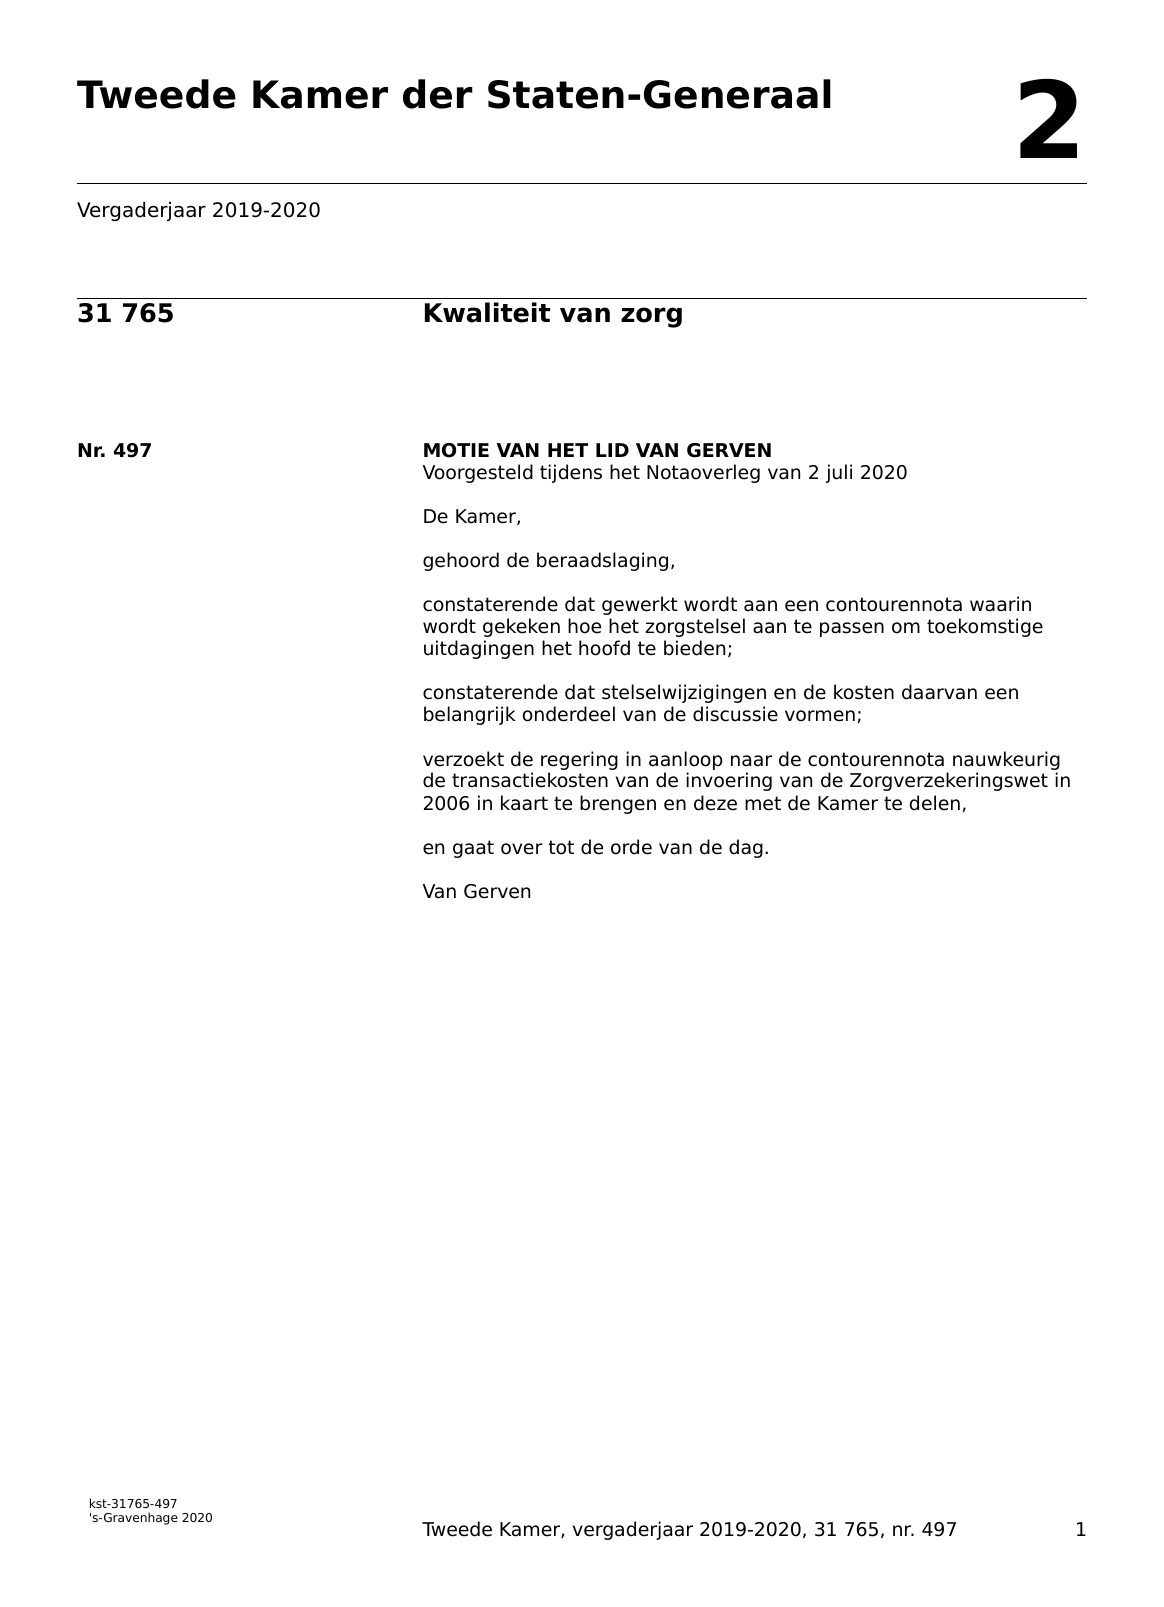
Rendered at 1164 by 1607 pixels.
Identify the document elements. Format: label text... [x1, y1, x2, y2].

text 's-Gravenhage 2020 [88, 1511, 323, 1525]
text en gaat over tot de orde van de dag. [422, 837, 1087, 858]
text kst-31765-497 [88, 1497, 323, 1511]
subtitle Nr. 497 MOTIE VAN HET LID VAN GERVEN [77, 440, 1087, 462]
subtitle 31 765 Kwaliteit van zorg [77, 299, 1087, 329]
table_header 2 [886, 59, 1087, 183]
table_header Tweede Kamer der Staten-Generaal [77, 59, 886, 183]
text constaterende dat gewerkt wordt aan een contourennota waarin wordt gekeken hoe het zorgstelsel aan te passen om toekomstige uitdagingen het hoofd te bieden; [422, 594, 1087, 660]
text gehoord de beraadslaging, [422, 550, 1087, 572]
text De Kamer, [422, 506, 1087, 528]
table_cell Vergaderjaar 2019-2020 [77, 184, 1087, 298]
text constaterende dat stelselwijzigingen en de kosten daarvan een belangrijk onderdeel van de discussie vormen; [422, 682, 1087, 726]
text Van Gerven [422, 881, 1087, 903]
text Voorgesteld tijdens het Notaoverleg van 2 juli 2020 [422, 462, 1087, 484]
text verzoekt de regering in aanloop naar de contourennota nauwkeurig de transactiekosten van de invoering van de Zorgverzekeringswet in 2006 in kaart te brengen en deze met de Kamer te delen, [422, 748, 1087, 814]
